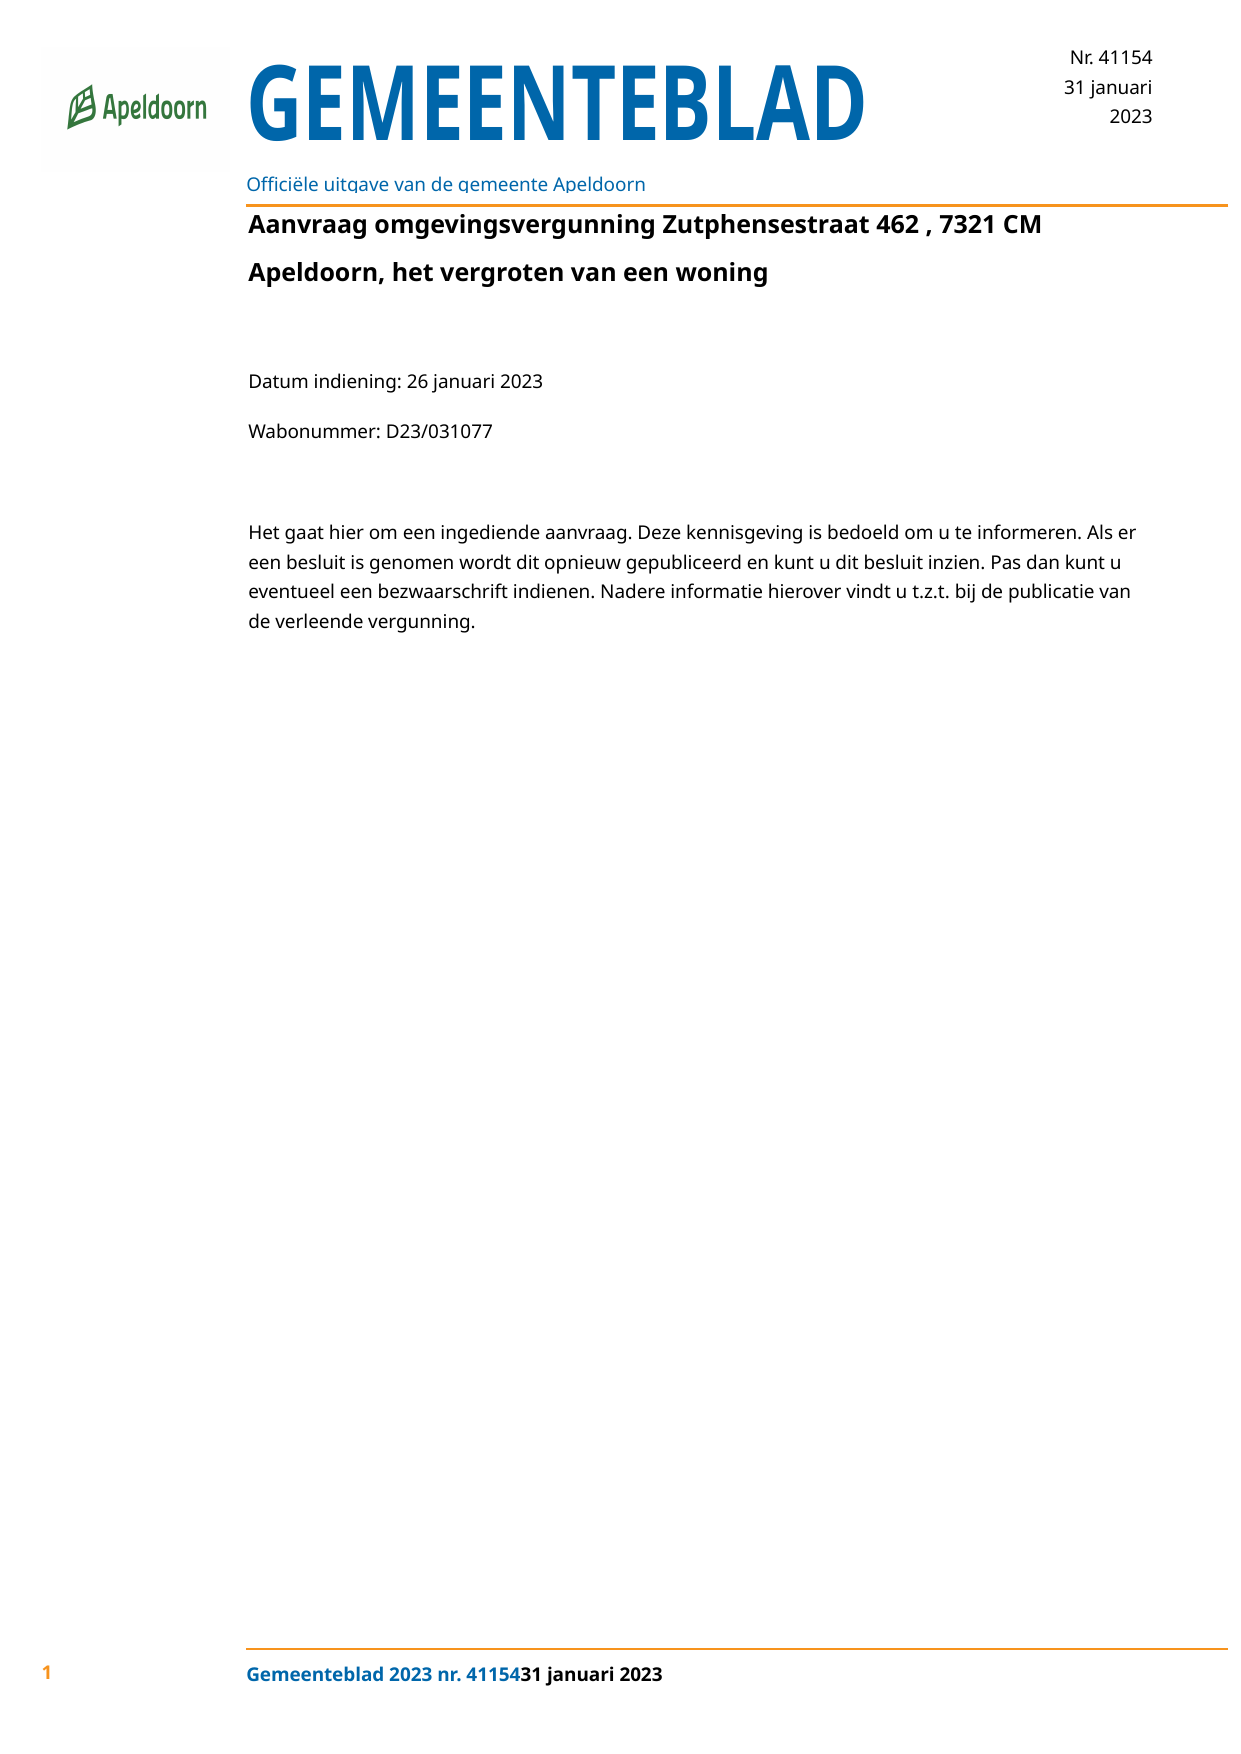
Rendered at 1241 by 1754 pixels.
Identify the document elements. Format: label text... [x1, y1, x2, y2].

text Aanvraag omgevingsvergunning Zutphensestraat 462 , 7321 CM Apeldoorn, het vergroten van een woning [248, 207, 1152, 288]
picture [41, 47, 231, 172]
text Datum indiening: 26 januari 2023 [248, 368, 1152, 394]
text Het gaat hier om een ingediende aanvraag. Deze kennisgeving is bedoeld om u te informeren. Als er een besluit is genomen wordt dit opnieuw gepubliceerd en kunt u dit besluit inzien. Pas dan kunt u eventueel een bezwaarschrift indienen. Nadere informatie hierover vindt u t.z.t. bij de publicatie van de verleende vergunning. [248, 519, 1152, 634]
text Wabonummer: D23/031077 [248, 419, 1152, 444]
